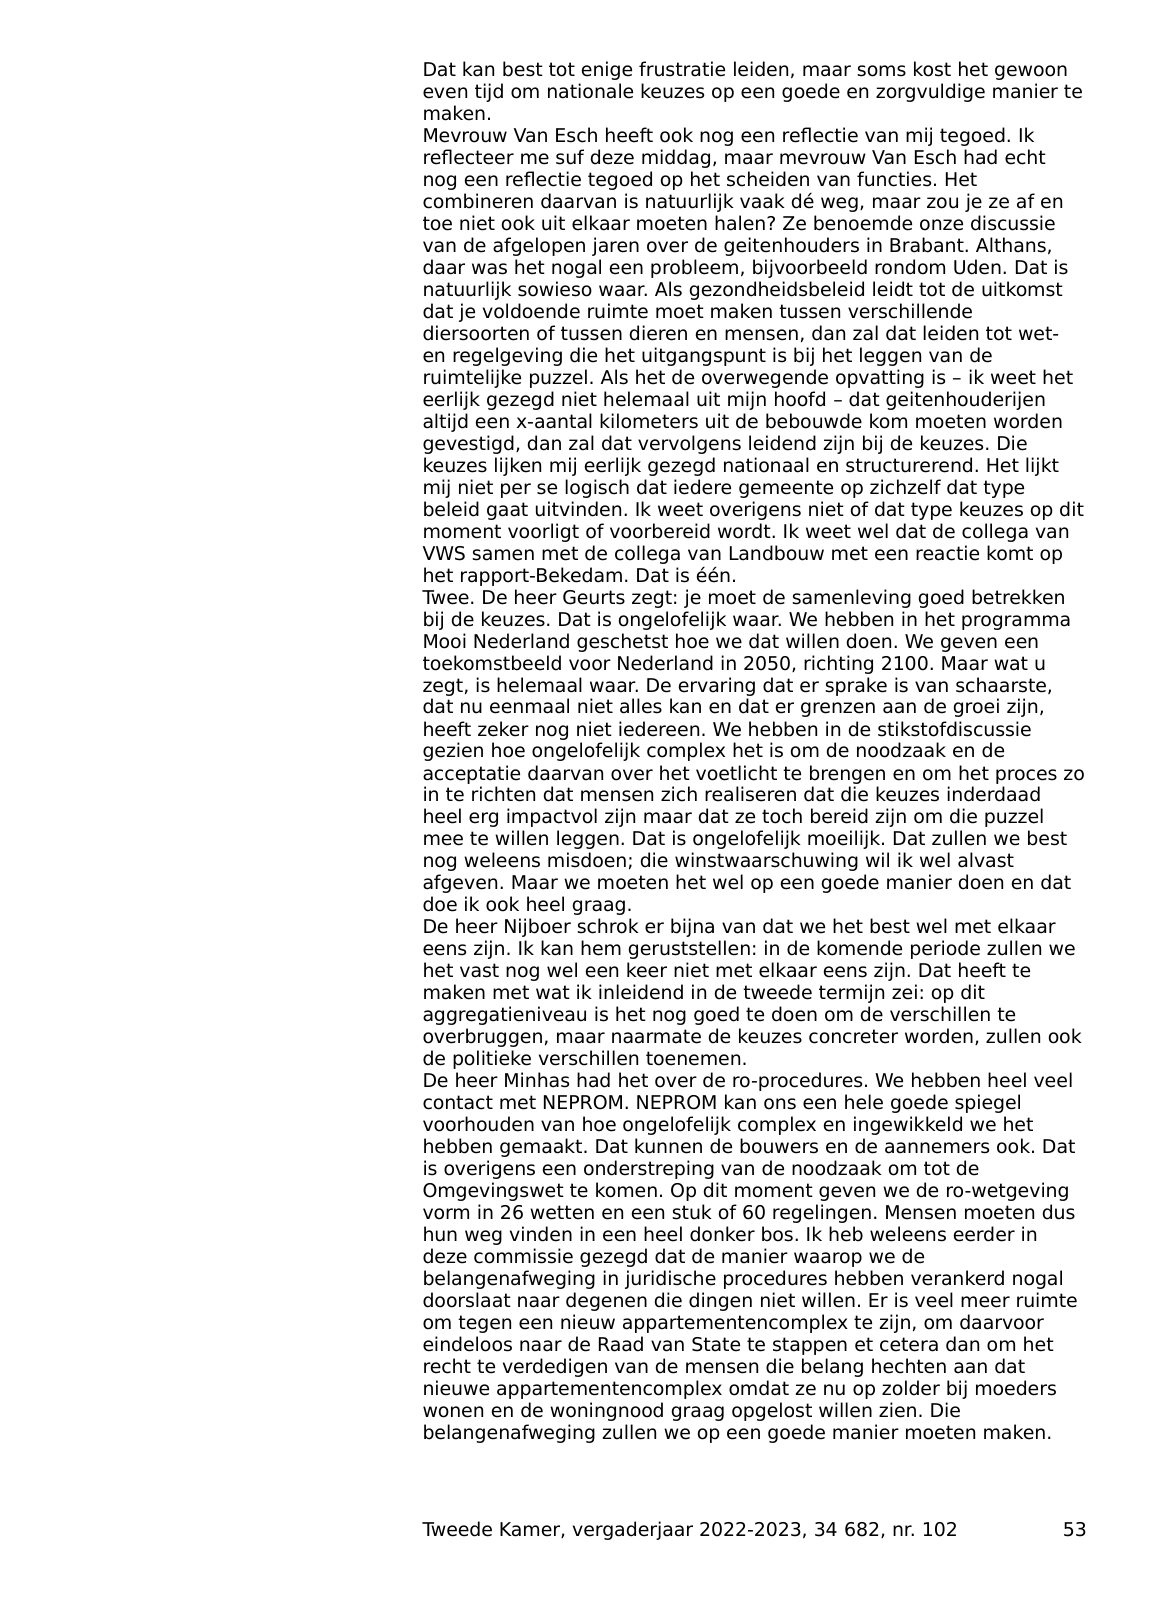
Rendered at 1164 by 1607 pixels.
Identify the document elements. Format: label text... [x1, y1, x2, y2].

text De heer Minhas had het over de ro-procedures. We hebben heel veel contact met NEPROM. NEPROM kan ons een hele goede spiegel voorhouden van hoe ongelofelijk complex en ingewikkeld we het hebben gemaakt. Dat kunnen de bouwers en de aannemers ook. Dat is overigens een onderstreping van de noodzaak om tot de Omgevingswet te komen. Op dit moment geven we de ro-wetgeving vorm in 26 wetten en een stuk of 60 regelingen. Mensen moeten dus hun weg vinden in een heel donker bos. Ik heb weleens eerder in deze commissie gezegd dat de manier waarop we de belangenafweging in juridische procedures hebben verankerd nogal doorslaat naar degenen die dingen niet willen. Er is veel meer ruimte om tegen een nieuw appartementencomplex te zijn, om daarvoor eindeloos naar de Raad van State te stappen et cetera dan om het recht te verdedigen van de mensen die belang hechten aan dat nieuwe appartementencomplex omdat ze nu op zolder bij moeders wonen en de woningnood graag opgelost willen zien. Die belangenafweging zullen we op een goede manier moeten maken. [422, 1070, 1087, 1444]
text De heer Nijboer schrok er bijna van dat we het best wel met elkaar eens zijn. Ik kan hem geruststellen: in de komende periode zullen we het vast nog wel een keer niet met elkaar eens zijn. Dat heeft te maken met wat ik inleidend in de tweede termijn zei: op dit aggregatieniveau is het nog goed te doen om de verschillen te overbruggen, maar naarmate de keuzes concreter worden, zullen ook de politieke verschillen toenemen. [422, 916, 1087, 1070]
text Twee. De heer Geurts zegt: je moet de samenleving goed betrekken bij de keuzes. Dat is ongelofelijk waar. We hebben in het programma Mooi Nederland geschetst hoe we dat willen doen. We geven een toekomstbeeld voor Nederland in 2050, richting 2100. Maar wat u zegt, is helemaal waar. De ervaring dat er sprake is van schaarste, dat nu eenmaal niet alles kan en dat er grenzen aan de groei zijn, heeft zeker nog niet iedereen. We hebben in de stikstofdiscussie gezien hoe ongelofelijk complex het is om de noodzaak en de acceptatie daarvan over het voetlicht te brengen en om het proces zo in te richten dat mensen zich realiseren dat die keuzes inderdaad heel erg impactvol zijn maar dat ze toch bereid zijn om die puzzel mee te willen leggen. Dat is ongelofelijk moeilijk. Dat zullen we best nog weleens misdoen; die winstwaarschuwing wil ik wel alvast afgeven. Maar we moeten het wel op een goede manier doen en dat doe ik ook heel graag. [422, 587, 1087, 916]
text Mevrouw Van Esch heeft ook nog een reflectie van mij tegoed. Ik reflecteer me suf deze middag, maar mevrouw Van Esch had echt nog een reflectie tegoed op het scheiden van functies. Het combineren daarvan is natuurlijk vaak dé weg, maar zou je ze af en toe niet ook uit elkaar moeten halen? Ze benoemde onze discussie van de afgelopen jaren over de geitenhouders in Brabant. Althans, daar was het nogal een probleem, bijvoorbeeld rondom Uden. Dat is natuurlijk sowieso waar. Als gezondheidsbeleid leidt tot de uitkomst dat je voldoende ruimte moet maken tussen verschillende diersoorten of tussen dieren en mensen, dan zal dat leiden tot wet- en regelgeving die het uitgangspunt is bij het leggen van de ruimtelijke puzzel. Als het de overwegende opvatting is – ik weet het eerlijk gezegd niet helemaal uit mijn hoofd – dat geitenhouderijen altijd een x-aantal kilometers uit de bebouwde kom moeten worden gevestigd, dan zal dat vervolgens leidend zijn bij de keuzes. Die keuzes lijken mij eerlijk gezegd nationaal en structurerend. Het lijkt mij niet per se logisch dat iedere gemeente op zichzelf dat type beleid gaat uitvinden. Ik weet overigens niet of dat type keuzes op dit moment voorligt of voorbereid wordt. Ik weet wel dat de collega van VWS samen met de collega van Landbouw met een reactie komt op het rapport-Bekedam. Dat is één. [422, 125, 1087, 587]
text Dat kan best tot enige frustratie leiden, maar soms kost het gewoon even tijd om nationale keuzes op een goede en zorgvuldige manier te maken. [422, 59, 1087, 125]
